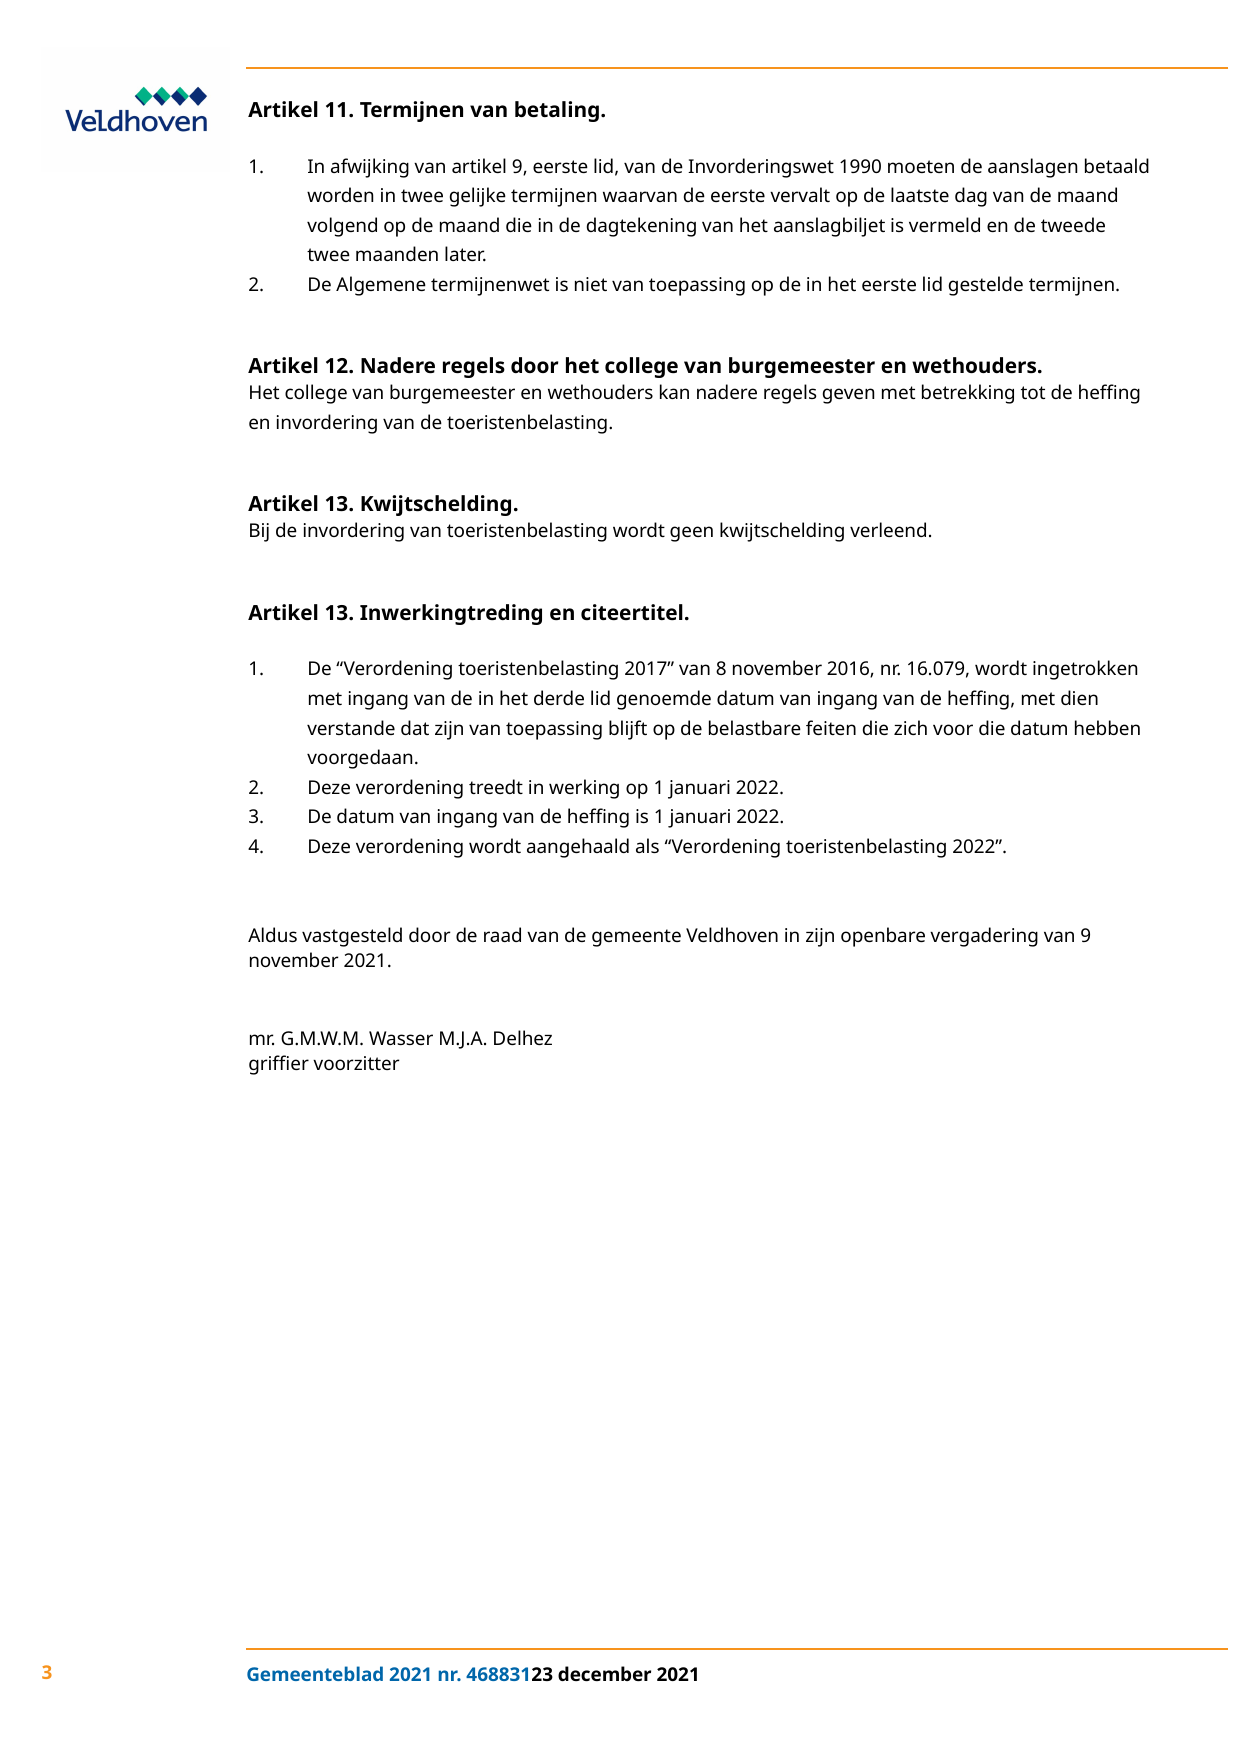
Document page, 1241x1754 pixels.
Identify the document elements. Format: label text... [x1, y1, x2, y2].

list De “Verordening toeristenbelasting 2017” van 8 november 2016, nr. 16.079, wordt ingetrokken met ingang van de in het derde lid genoemde datum van ingang van de heffing, met dien verstande dat zijn van toepassing blijft op de belastbare feiten die zich voor die datum hebben voorgedaan. [248, 656, 1152, 770]
list Deze verordening treedt in werking op 1 januari 2022. [248, 774, 1152, 800]
list De Algemene termijnenwet is niet van toepassing op de in het eerste lid gestelde termijnen. [248, 271, 1152, 297]
list Deze verordening wordt aangehaald als “Verordening toeristenbelasting 2022”. [248, 833, 1152, 859]
text Aldus vastgesteld door de raad van de gemeente Veldhoven in zijn openbare vergadering van 9 november 2021. [248, 922, 1152, 973]
text Artikel 11. Termijnen van betaling. [248, 95, 1152, 123]
text Artikel 13. Inwerkingtreding en citeertitel. [248, 598, 1152, 626]
text Artikel 13. Kwijtschelding. [248, 489, 1152, 518]
picture [41, 47, 231, 172]
text griffier voorzitter [248, 1051, 1152, 1076]
text mr. G.M.W.M. Wasser M.J.A. Delhez [248, 1025, 1152, 1051]
text Het college van burgemeester en wethouders kan nadere regels geven met betrekking tot de heffing en invordering van de toeristenbelasting. [248, 379, 1152, 435]
list In afwijking van artikel 9, eerste lid, van de Invorderingswet 1990 moeten de aanslagen betaald worden in twee gelijke termijnen waarvan de eerste vervalt op de laatste dag van de maand volgend op de maand die in de dagtekening van het aanslagbiljet is vermeld en de tweede twee maanden later. [248, 153, 1152, 267]
text Artikel 12. Nadere regels door het college van burgemeester en wethouders. [248, 351, 1152, 379]
text Bij de invordering van toeristenbelasting wordt geen kwijtschelding verleend. [248, 518, 1152, 543]
list De datum van ingang van de heffing is 1 januari 2022. [248, 803, 1152, 829]
